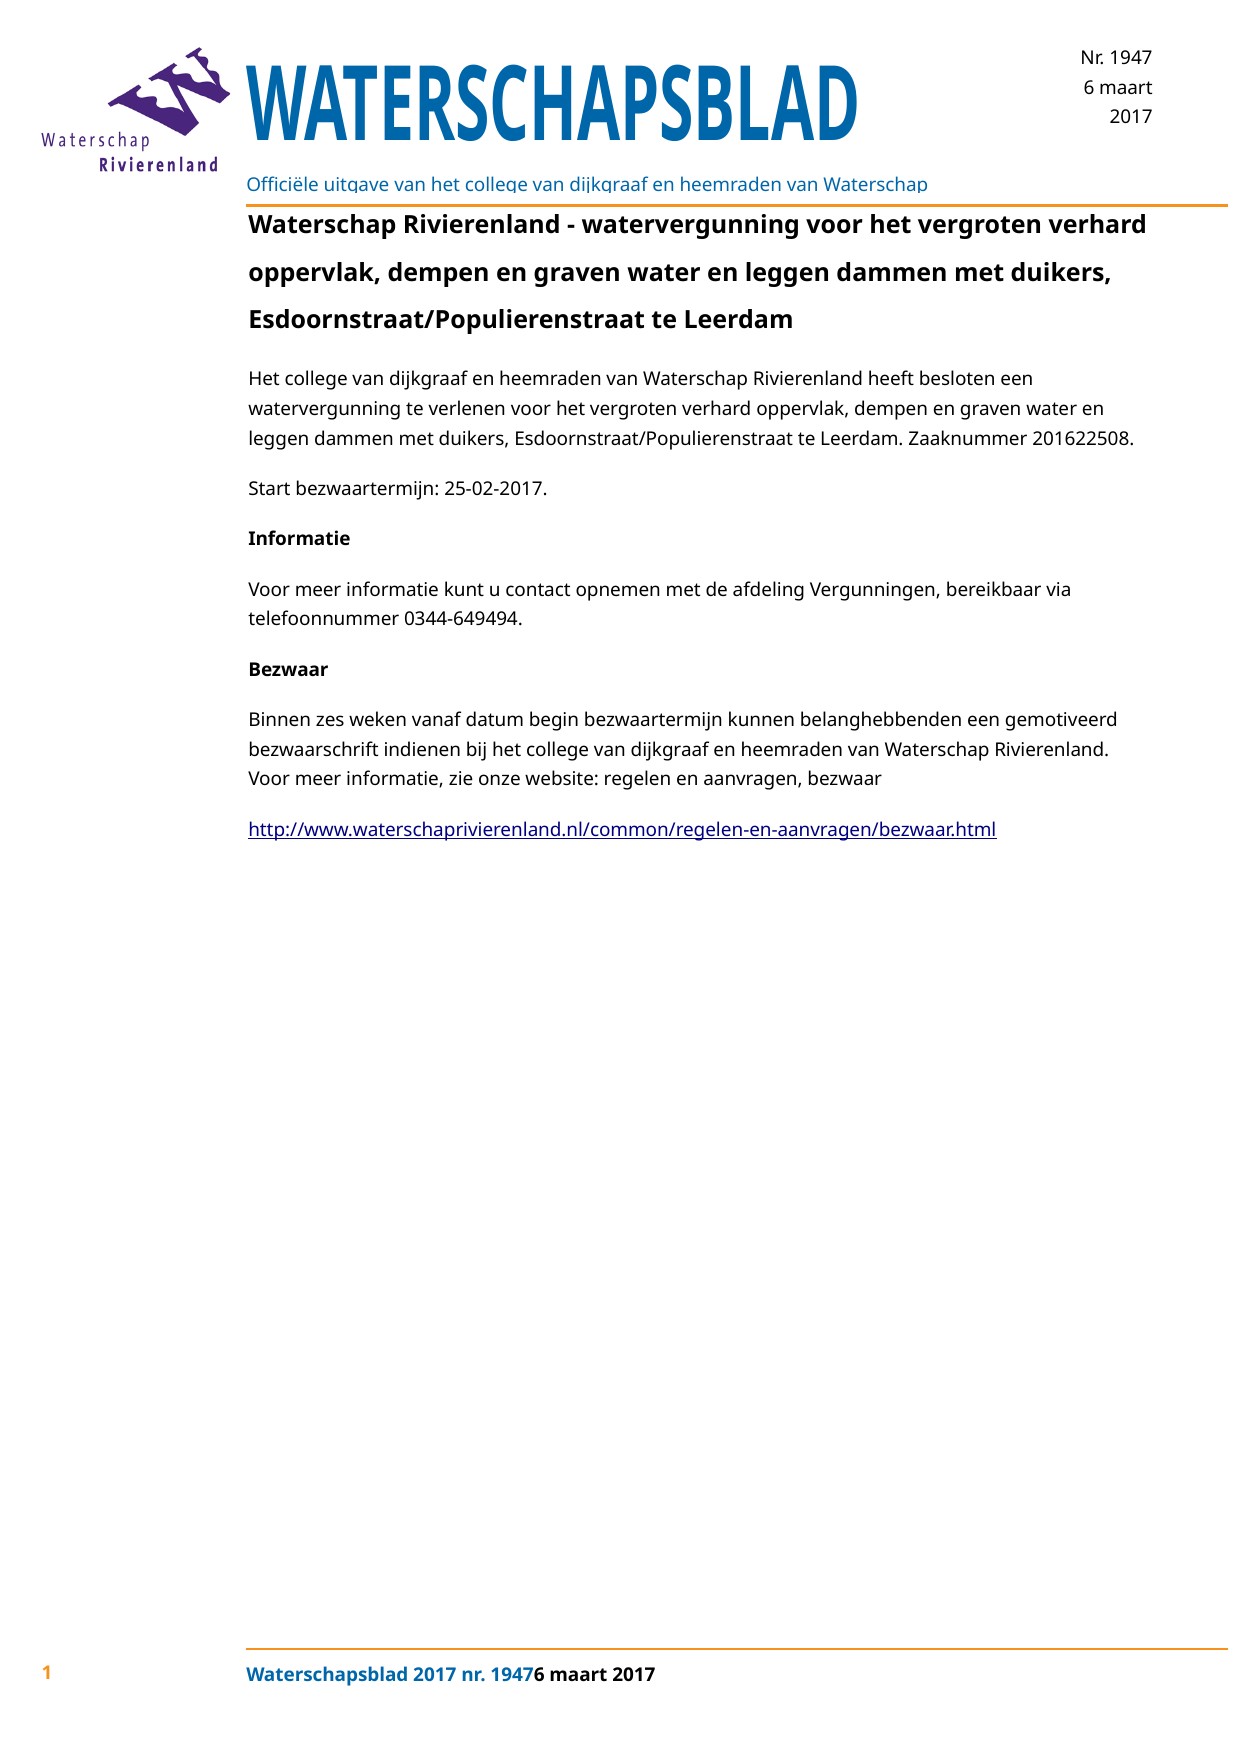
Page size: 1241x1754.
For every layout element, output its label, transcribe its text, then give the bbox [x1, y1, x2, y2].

text http://www.waterschaprivierenland.nl/common/regelen-en-aanvragen/bezwaar.html [248, 816, 1152, 842]
text Informatie [248, 526, 1152, 551]
picture [41, 47, 231, 172]
text Binnen zes weken vanaf datum begin bezwaartermijn kunnen belanghebbenden een gemotiveerd bezwaarschrift indienen bij het college van dijkgraaf en heemraden van Waterschap Rivierenland. Voor meer informatie, zie onze website: regelen en aanvragen, bezwaar [248, 706, 1152, 791]
text Start bezwaartermijn: 25-02-2017. [248, 475, 1152, 501]
text Waterschap Rivierenland - watervergunning voor het vergroten verhard oppervlak, dempen en graven water en leggen dammen met duikers, Esdoornstraat/Populierenstraat te Leerdam [248, 207, 1152, 336]
text Voor meer informatie kunt u contact opnemen met de afdeling Vergunningen, bereikbaar via telefoonnummer 0344-649494. [248, 576, 1152, 631]
text Het college van dijkgraaf en heemraden van Waterschap Rivierenland heeft besloten een watervergunning te verlenen voor het vergroten verhard oppervlak, dempen en graven water en leggen dammen met duikers, Esdoornstraat/Populierenstraat te Leerdam. Zaaknummer 201622508. [248, 366, 1152, 450]
text Bezwaar [248, 656, 1152, 682]
